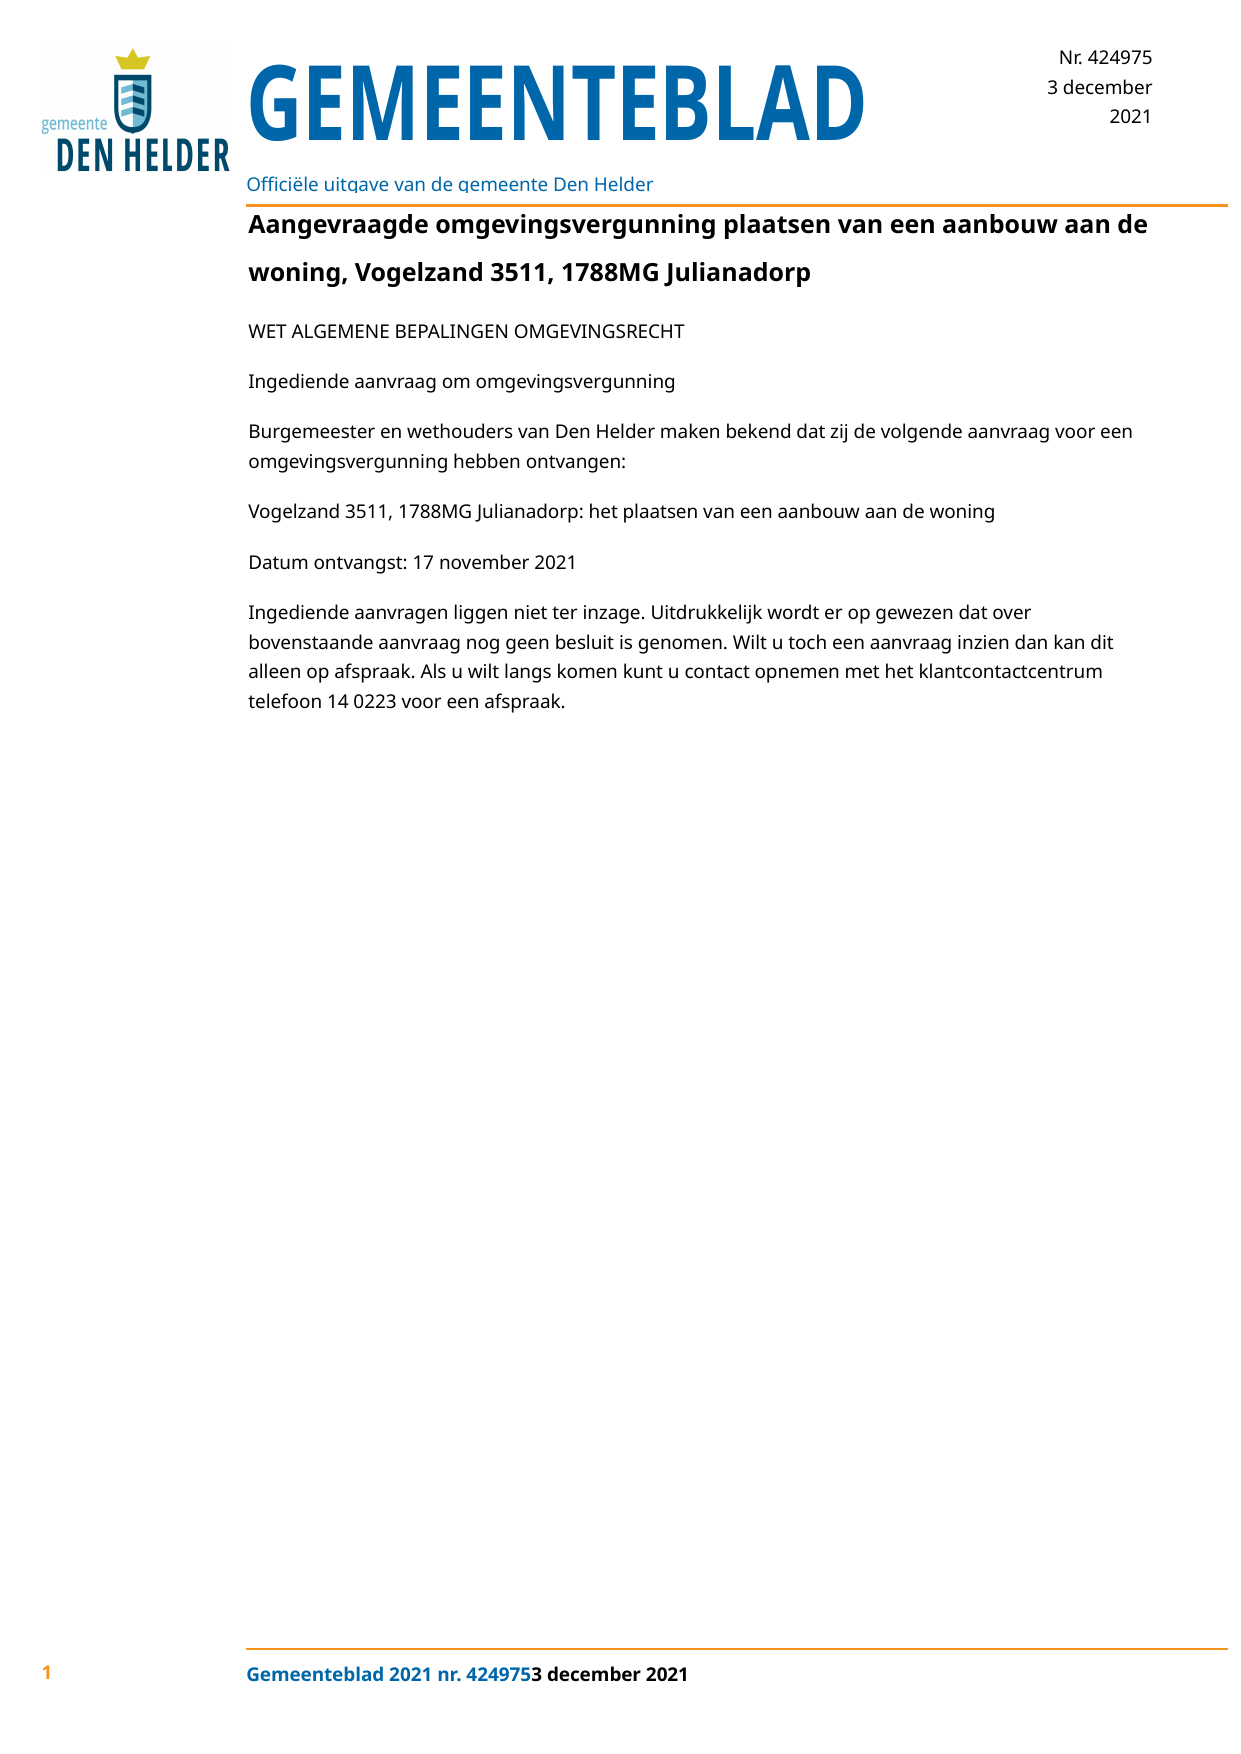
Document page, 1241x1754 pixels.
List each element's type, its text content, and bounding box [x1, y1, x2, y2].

text Ingediende aanvraag om omgevingsvergunning [248, 368, 1152, 394]
picture [220, 160, 224, 172]
text Ingediende aanvragen liggen niet ter inzage. Uitdrukkelijk wordt er op gewezen dat over bovenstaande aanvraag nog geen besluit is genomen. Wilt u toch een aanvraag inzien dan kan dit alleen op afspraak. Als u wilt langs komen kunt u contact opnemen met het klantcontactcentrum telefoon 14 0223 voor een afspraak. [248, 599, 1152, 714]
text WET ALGEMENE BEPALINGEN OMGEVINGSRECHT [248, 318, 1152, 344]
text Datum ontvangst: 17 november 2021 [248, 549, 1152, 575]
picture [130, 157, 135, 172]
text Burgemeester en wethouders van Den Helder maken bekend dat zij de volgende aanvraag voor een omgevingsvergunning hebben ontvangen: [248, 419, 1152, 474]
text Vogelzand 3511, 1788MG Julianadorp: het plaatsen van een aanbouw aan de woning [248, 499, 1152, 524]
text Aangevraagde omgevingsvergunning plaatsen van een aanbouw aan de woning, Vogelzand 3511, 1788MG Julianadorp [248, 207, 1152, 288]
picture [100, 154, 106, 172]
picture [63, 144, 68, 165]
picture [41, 47, 231, 172]
picture [182, 144, 187, 165]
